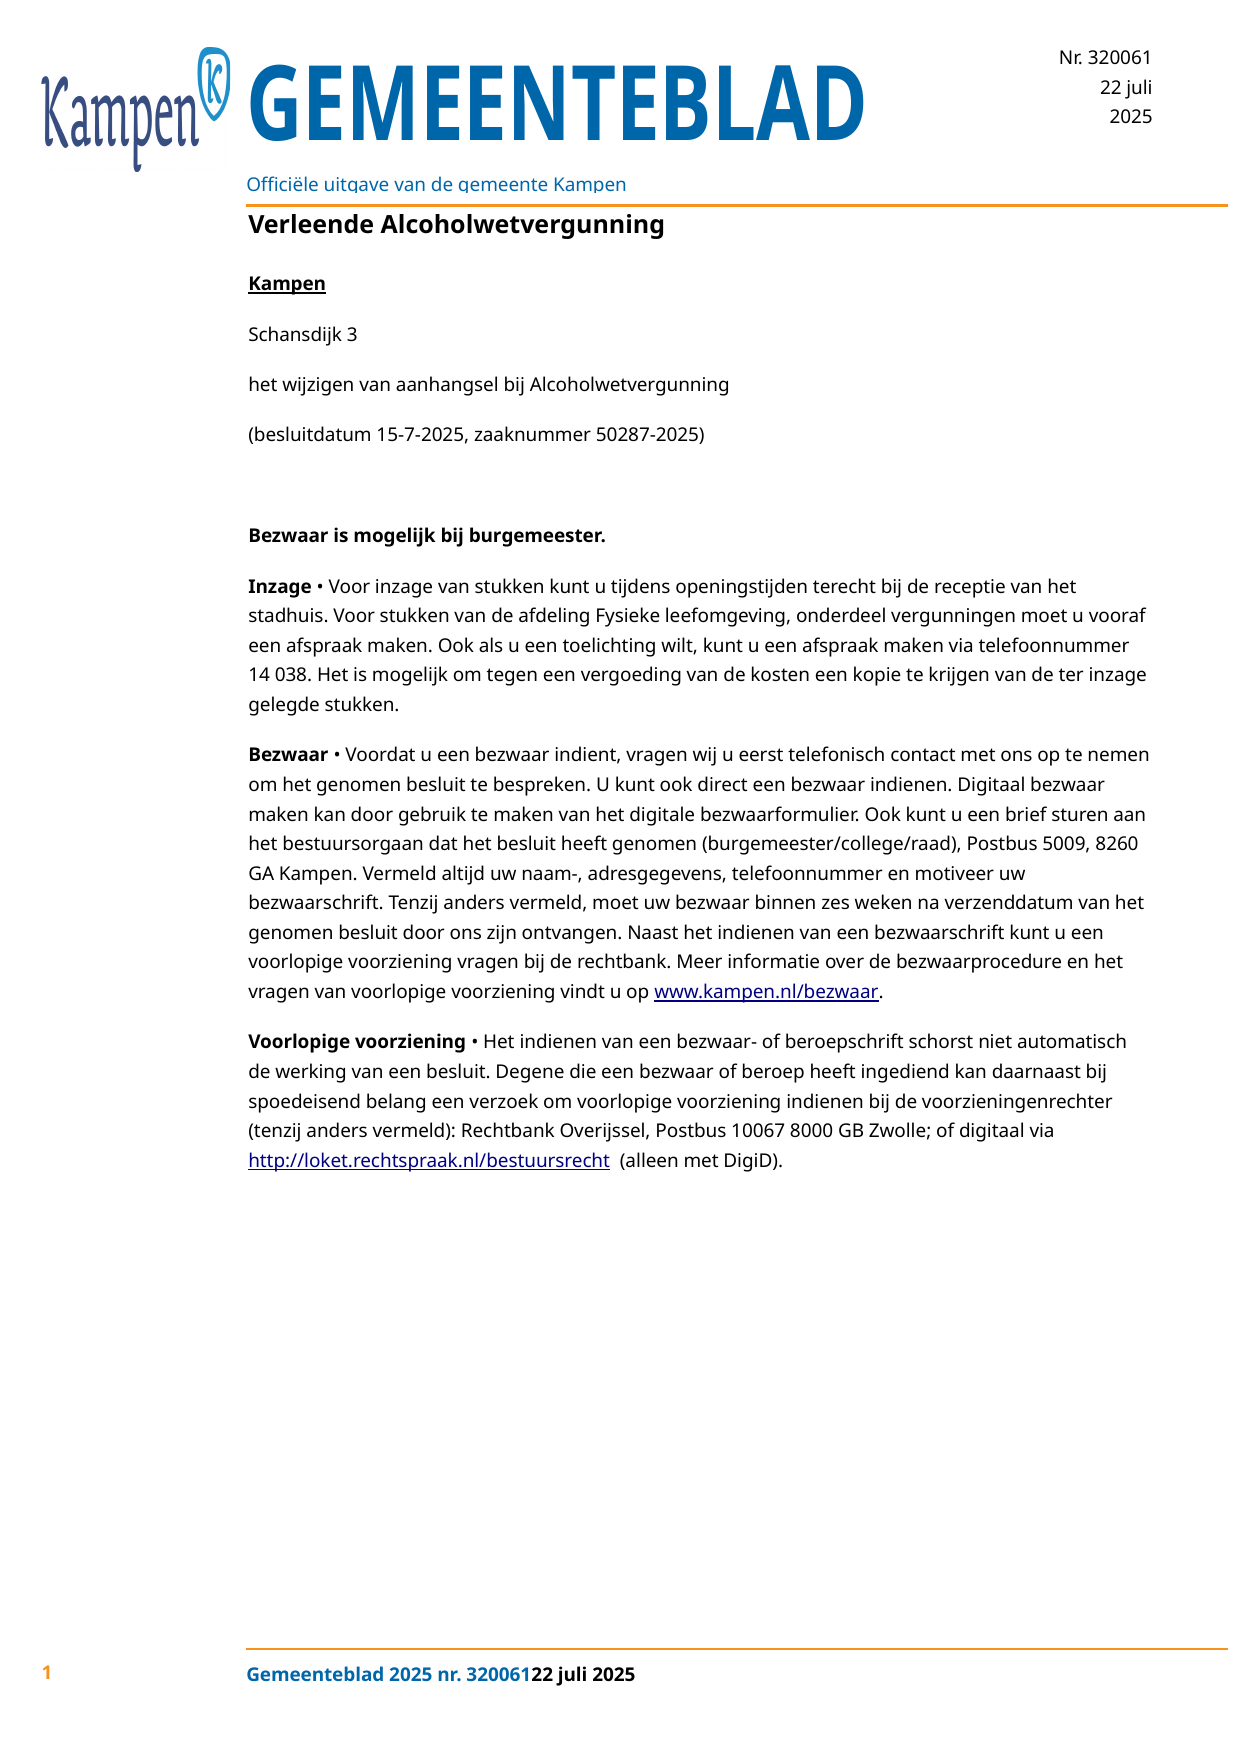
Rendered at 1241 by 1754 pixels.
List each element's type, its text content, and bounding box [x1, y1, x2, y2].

text het wijzigen van aanhangsel bij Alcoholwetvergunning [248, 371, 1152, 397]
text Kampen [248, 270, 1152, 296]
text Voorlopige voorziening • Het indienen van een bezwaar- of beroepschrift schorst niet automatisch de werking van een besluit. Degene die een bezwaar of beroep heeft ingediend kan daarnaast bij spoedeisend belang een verzoek om voorlopige voorziening indienen bij de voorzieningenrechter (tenzij anders vermeld): Rechtbank Overijssel, Postbus 10067 8000 GB Zwolle; of digitaal via http://loket.rechtspraak.nl/bestuursrecht (alleen met DigiD). [248, 1029, 1152, 1173]
text Verleende Alcoholwetvergunning [248, 207, 1152, 241]
text Bezwaar • Voordat u een bezwaar indient, vragen wij u eerst telefonisch contact met ons op te nemen om het genomen besluit te bespreken. U kunt ook direct een bezwaar indienen. Digitaal bezwaar maken kan door gebruik te maken van het digitale bezwaarformulier. Ook kunt u een brief sturen aan het bestuursorgaan dat het besluit heeft genomen (burgemeester/college/raad), Postbus 5009, 8260 GA Kampen. Vermeld altijd uw naam-, adresgegevens, telefoonnummer en motiveer uw bezwaarschrift. Tenzij anders vermeld, moet uw bezwaar binnen zes weken na verzenddatum van het genomen besluit door ons zijn ontvangen. Naast het indienen van een bezwaarschrift kunt u een voorlopige voorziening vragen bij de rechtbank. Meer informatie over de bezwaarprocedure en het vragen van voorlopige voorziening vindt u op www.kampen.nl/bezwaar. [248, 742, 1152, 1004]
text Schansdijk 3 [248, 321, 1152, 346]
text (besluitdatum 15-7-2025, zaaknummer 50287-2025) [248, 422, 1152, 447]
picture [41, 47, 231, 172]
text Bezwaar is mogelijk bij burgemeester. [248, 522, 1152, 548]
text Inzage • Voor inzage van stukken kunt u tijdens openingstijden terecht bij de receptie van het stadhuis. Voor stukken van de afdeling Fysieke leefomgeving, onderdeel vergunningen moet u vooraf een afspraak maken. Ook als u een toelichting wilt, kunt u een afspraak maken via telefoonnummer 14 038. Het is mogelijk om tegen een vergoeding van de kosten een kopie te krijgen van de ter inzage gelegde stukken. [248, 573, 1152, 717]
